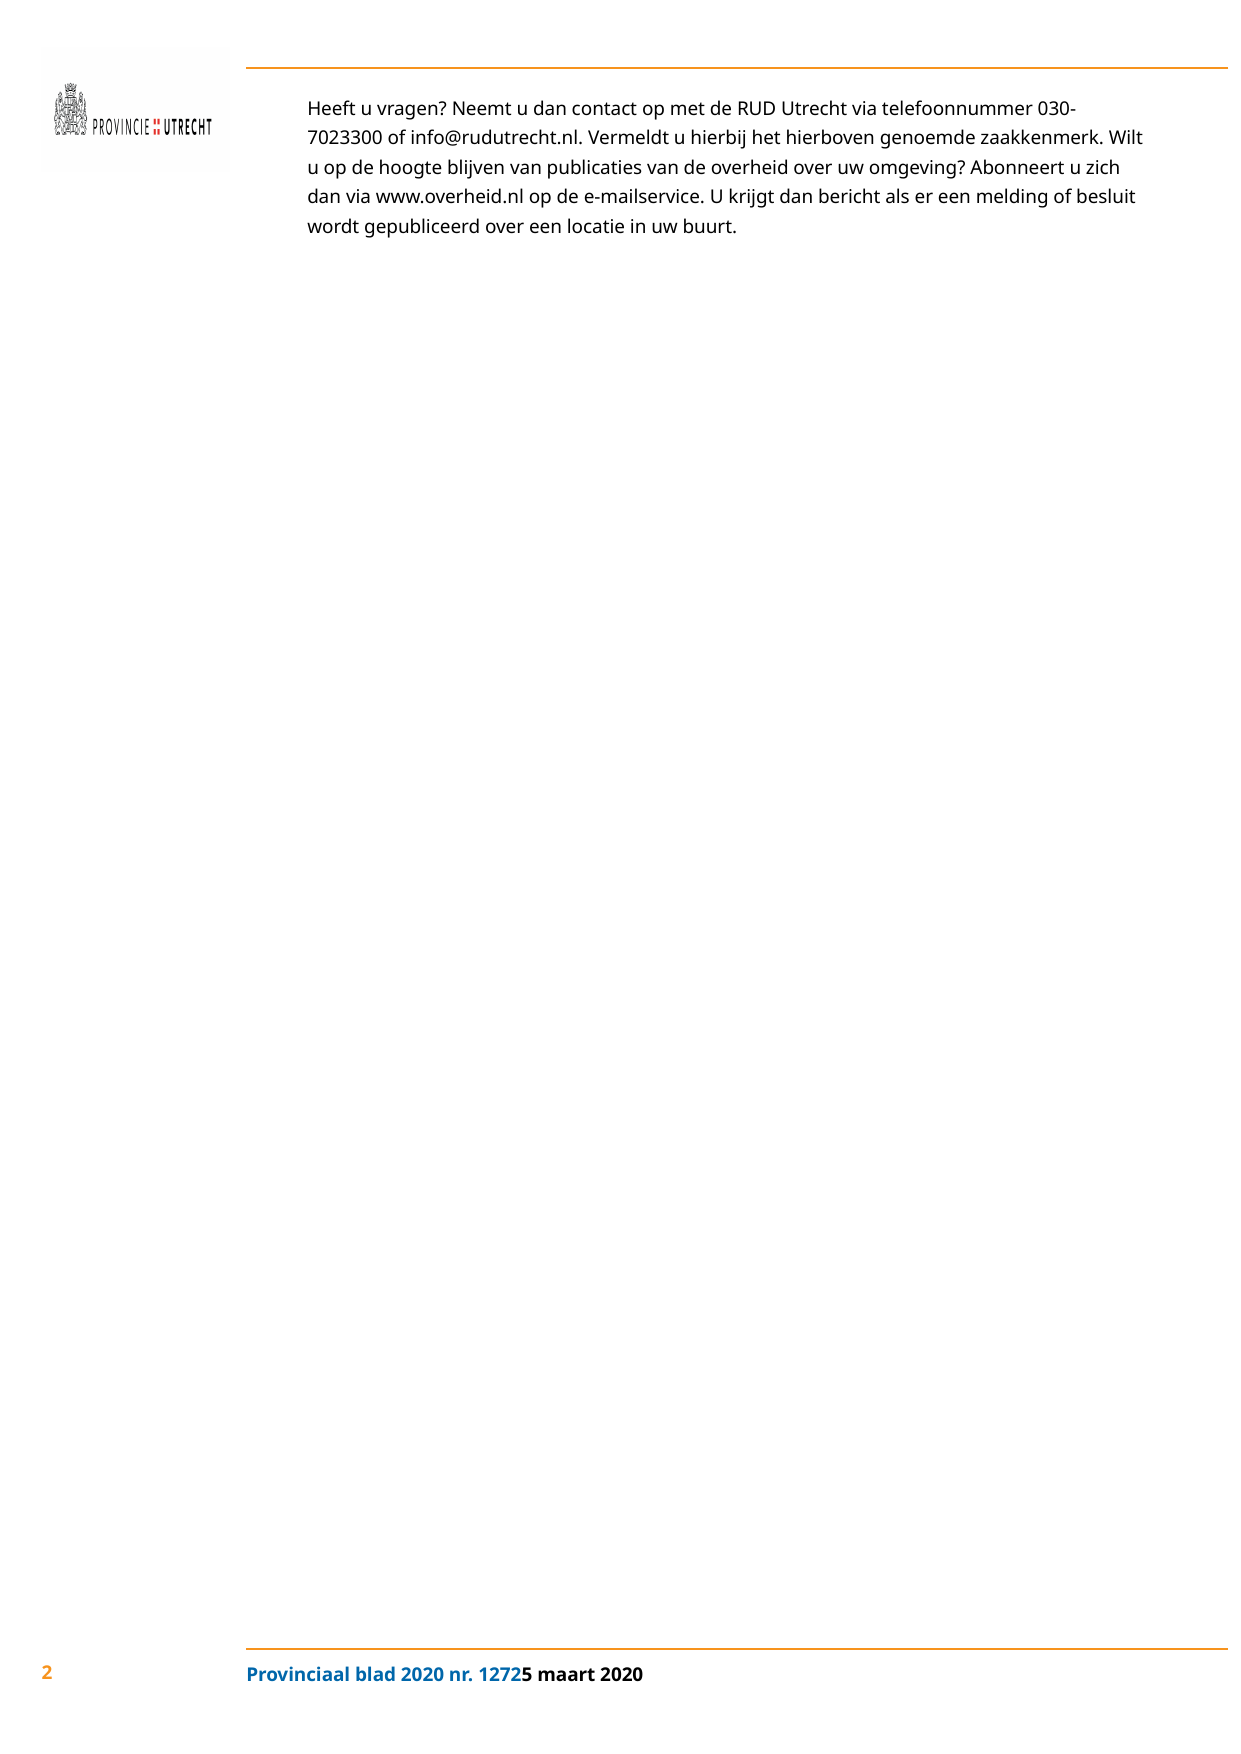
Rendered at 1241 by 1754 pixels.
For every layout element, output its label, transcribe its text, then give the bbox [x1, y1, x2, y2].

picture [41, 47, 231, 172]
list Heeft u vragen? Neemt u dan contact op met de RUD Utrecht via telefoonnummer 030-7023300 of info@rudutrecht.nl. Vermeldt u hierbij het hierboven genoemde zaakkenmerk. Wilt u op de hoogte blijven van publicaties van de overheid over uw omgeving? Abonneert u zich dan via www.overheid.nl op de e-mailservice. U krijgt dan bericht als er een melding of besluit wordt gepubliceerd over een locatie in uw buurt. [248, 95, 1152, 239]
